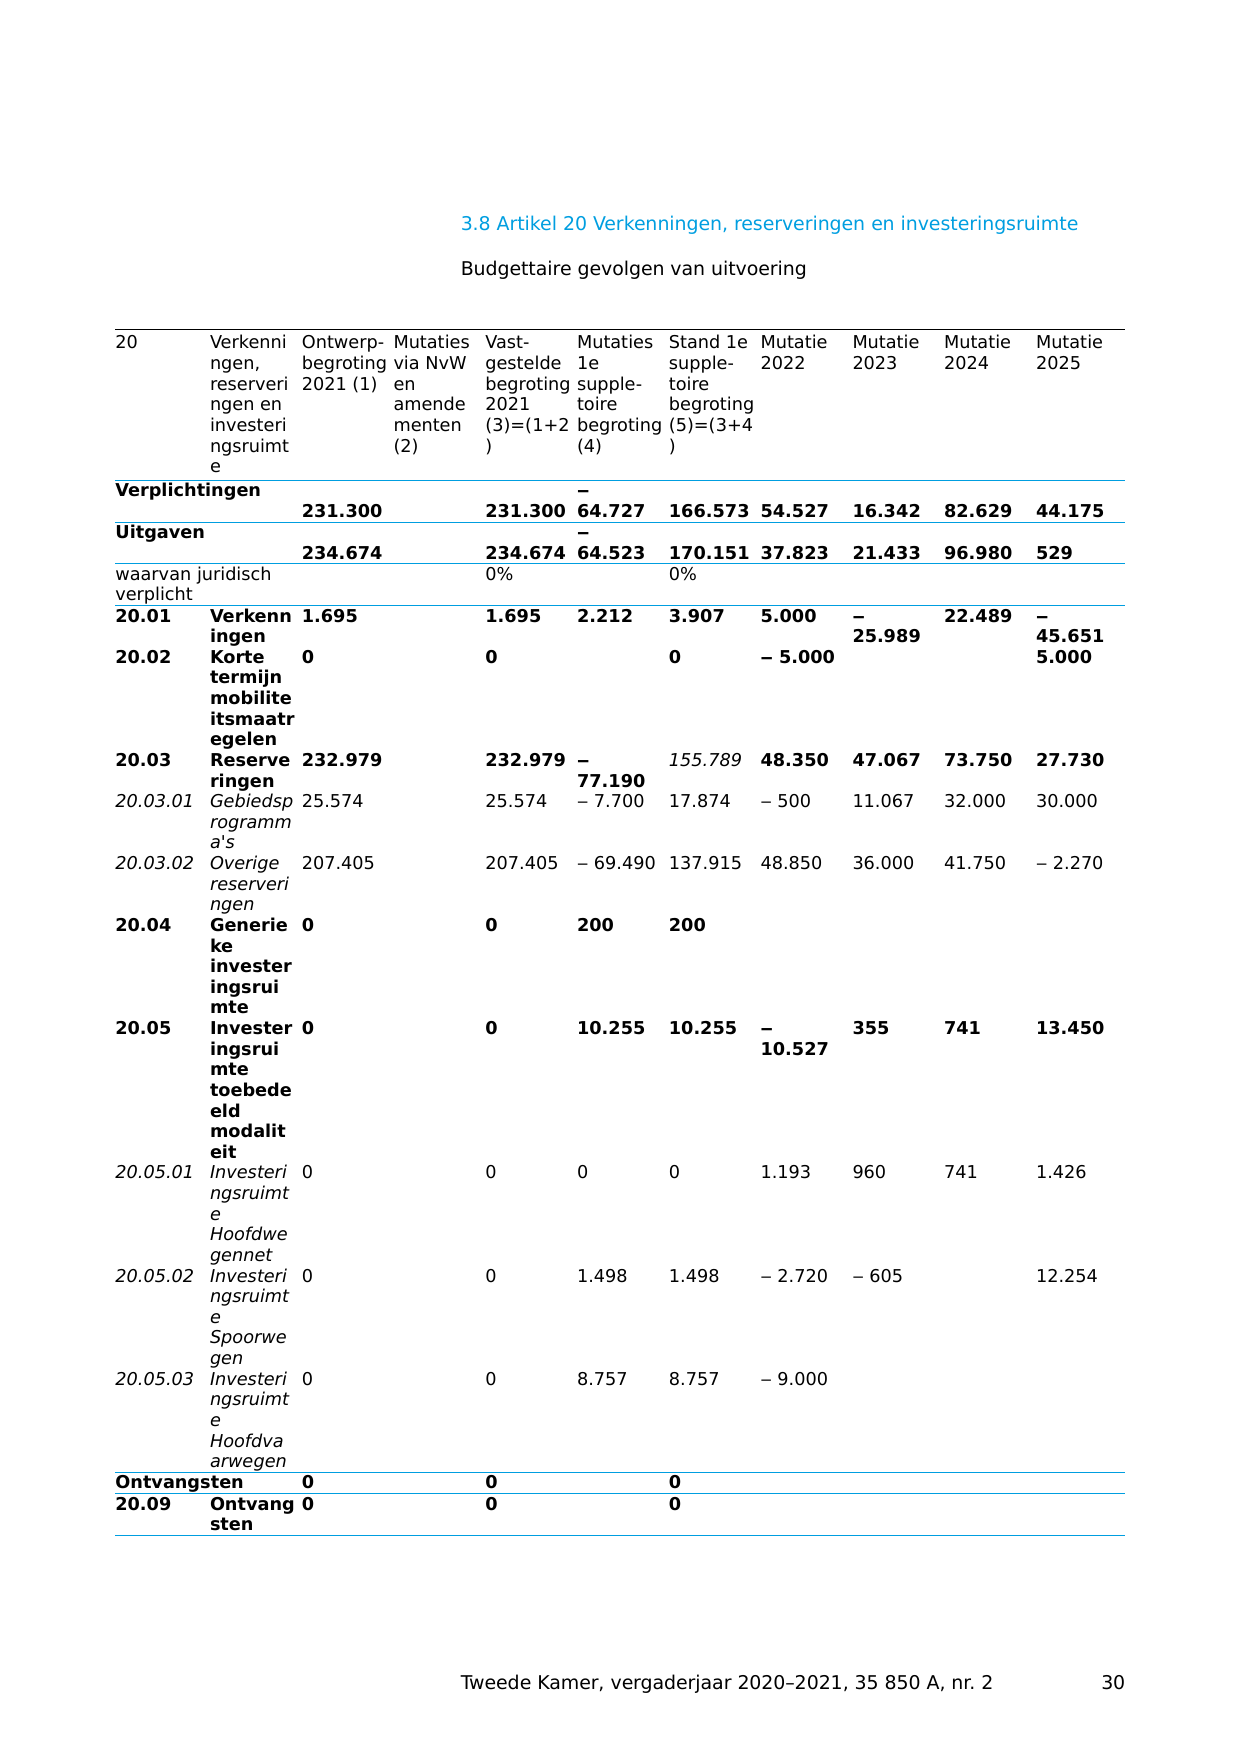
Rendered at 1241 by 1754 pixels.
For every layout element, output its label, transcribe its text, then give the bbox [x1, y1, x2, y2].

table_cell [299, 564, 390, 605]
table_cell ‒ 64.523 [574, 523, 666, 563]
table_cell 0 [666, 1163, 757, 1266]
table_cell 0 [299, 915, 390, 1018]
table_cell 25.574 [299, 791, 390, 853]
table_cell [390, 1369, 482, 1472]
table_cell Mutatie 2024 [941, 330, 1033, 480]
table_cell 232.979 [299, 750, 390, 791]
table_cell 5.000 [758, 606, 849, 647]
table_cell 20.03 [115, 750, 207, 791]
table_cell 0 [482, 1163, 574, 1266]
table_cell 1.695 [299, 606, 390, 647]
table_cell [390, 791, 482, 853]
table_cell [1033, 1473, 1125, 1493]
table_cell [758, 1473, 849, 1493]
table_cell Verkenningen [207, 606, 299, 647]
table_cell 0 [482, 647, 574, 750]
table_cell Investeringsruimte Hoofdwegennet [207, 1163, 299, 1266]
table_cell 11.067 [849, 791, 941, 853]
table_cell [390, 606, 482, 647]
table_cell 20.05.01 [115, 1163, 207, 1266]
table_cell [390, 1473, 482, 1493]
table_cell 0% [666, 564, 757, 605]
table_cell 20.09 [115, 1494, 207, 1535]
table_cell 47.067 [849, 750, 941, 791]
table_cell Uitgaven [115, 523, 299, 563]
table_cell 0 [574, 1163, 666, 1266]
table_cell 8.757 [666, 1369, 757, 1472]
table_cell 1.193 [758, 1163, 849, 1266]
table_cell 0 [299, 1163, 390, 1266]
table_cell 0 [299, 1473, 390, 1493]
table_cell [849, 564, 941, 605]
table_cell Stand 1e supple-toire begroting (5)=(3+4) [666, 330, 757, 480]
table_cell [574, 564, 666, 605]
table_cell 0 [482, 915, 574, 1018]
table_cell 20.04 [115, 915, 207, 1018]
table_cell [941, 1369, 1033, 1472]
table_cell Reserveringen [207, 750, 299, 791]
table_cell [390, 1494, 482, 1535]
table_cell [1033, 1494, 1125, 1535]
table_cell [941, 1494, 1033, 1535]
table_cell [941, 564, 1033, 605]
table_cell [941, 647, 1033, 750]
table_cell [390, 523, 482, 563]
table_cell ‒ 2.270 [1033, 853, 1125, 915]
table_cell 0 [482, 1494, 574, 1535]
table_cell 0 [299, 1018, 390, 1162]
title Budgettaire gevolgen van uitvoering [461, 258, 1125, 280]
table_cell [941, 915, 1033, 1018]
table_cell [849, 647, 941, 750]
table_cell 48.350 [758, 750, 849, 791]
table_cell 54.527 [758, 481, 849, 521]
table_cell ‒ 25.989 [849, 606, 941, 647]
table_cell 0 [482, 1473, 574, 1493]
table_cell 10.255 [666, 1018, 757, 1162]
table_cell Overige reserveringen [207, 853, 299, 915]
table_cell 234.674 [299, 523, 390, 563]
table_cell 16.342 [849, 481, 941, 521]
table_cell [849, 915, 941, 1018]
table_cell [390, 1163, 482, 1266]
table_cell Vast-gestelde begroting 2021 (3)=(1+2) [482, 330, 574, 480]
table_cell 0 [482, 1018, 574, 1162]
table_cell 1.426 [1033, 1163, 1125, 1266]
table_cell 170.151 [666, 523, 757, 563]
table_cell ‒ 500 [758, 791, 849, 853]
table_cell 37.823 [758, 523, 849, 563]
table_cell Verkenningen, reserveringen en investeringsruimte [207, 330, 299, 480]
table_cell 13.450 [1033, 1018, 1125, 1162]
table_cell 36.000 [849, 853, 941, 915]
table_cell [758, 915, 849, 1018]
table_cell 741 [941, 1163, 1033, 1266]
table_cell Investeringsruimte Spoorwegen [207, 1266, 299, 1369]
table_cell [1033, 1369, 1125, 1472]
table_cell ‒ 77.190 [574, 750, 666, 791]
table_cell 0 [482, 1369, 574, 1472]
table_cell 30.000 [1033, 791, 1125, 853]
table_cell ‒ 10.527 [758, 1018, 849, 1162]
table_cell Gebiedsprogramma's [207, 791, 299, 853]
table_cell 741 [941, 1018, 1033, 1162]
table_cell [574, 1473, 666, 1493]
table_cell 200 [666, 915, 757, 1018]
table_cell Ontwerp-begroting 2021 (1) [299, 330, 390, 480]
table_cell 0 [299, 1494, 390, 1535]
table_cell [849, 1473, 941, 1493]
title 3.8 Artikel 20 Verkenningen, reserveringen en investeringsruimte [461, 213, 1125, 235]
table_cell Mutaties via NvW en amendementen (2) [390, 330, 482, 480]
table_cell 44.175 [1033, 481, 1125, 521]
table_cell 21.433 [849, 523, 941, 563]
table_cell 20.03.02 [115, 853, 207, 915]
table_cell 20.02 [115, 647, 207, 750]
table_cell 0 [666, 1494, 757, 1535]
table_cell Generieke investeringsruimte [207, 915, 299, 1018]
table_cell Mutatie 2022 [758, 330, 849, 480]
table_cell [574, 1494, 666, 1535]
table_cell 0 [299, 647, 390, 750]
table_cell 2.212 [574, 606, 666, 647]
table_cell [758, 564, 849, 605]
table_cell [390, 750, 482, 791]
table_cell 10.255 [574, 1018, 666, 1162]
table_cell Mutaties 1e supple-toire begroting (4) [574, 330, 666, 480]
table_cell 0 [666, 647, 757, 750]
table_cell [941, 1266, 1033, 1369]
table_cell Investeringsruimte toebedeeld modaliteit [207, 1018, 299, 1162]
table_cell [849, 1369, 941, 1472]
table_cell 27.730 [1033, 750, 1125, 791]
table_cell 166.573 [666, 481, 757, 521]
table_cell 1.695 [482, 606, 574, 647]
table_cell Investeringsruimte Hoofdvaarwegen [207, 1369, 299, 1472]
table_cell 1.498 [574, 1266, 666, 1369]
table_cell 20.05.02 [115, 1266, 207, 1369]
table_cell 200 [574, 915, 666, 1018]
table_cell Mutatie 2025 [1033, 330, 1125, 480]
table_cell 22.489 [941, 606, 1033, 647]
table_cell Ontvangsten [207, 1494, 299, 1535]
table_cell 1.498 [666, 1266, 757, 1369]
table_cell 20 [115, 330, 207, 480]
table_cell [390, 647, 482, 750]
table_cell ‒ 9.000 [758, 1369, 849, 1472]
table_cell 20.03.01 [115, 791, 207, 853]
table_cell 0% [482, 564, 574, 605]
table_cell Mutatie 2023 [849, 330, 941, 480]
table_cell 73.750 [941, 750, 1033, 791]
table_cell [758, 1494, 849, 1535]
table_cell Ontvangsten [115, 1473, 299, 1493]
table_cell 231.300 [482, 481, 574, 521]
table_cell [574, 647, 666, 750]
table_cell [1033, 915, 1125, 1018]
table_cell 82.629 [941, 481, 1033, 521]
table_cell ‒ 69.490 [574, 853, 666, 915]
table_cell 207.405 [299, 853, 390, 915]
table_cell [390, 1018, 482, 1162]
table_cell 0 [482, 1266, 574, 1369]
table_cell [1033, 564, 1125, 605]
table_cell 48.850 [758, 853, 849, 915]
table_cell ‒ 45.651 [1033, 606, 1125, 647]
table_cell ‒ 7.700 [574, 791, 666, 853]
table_cell 25.574 [482, 791, 574, 853]
table_cell 234.674 [482, 523, 574, 563]
table_cell 96.980 [941, 523, 1033, 563]
table_cell waarvan juridisch verplicht [115, 564, 299, 605]
table_cell 355 [849, 1018, 941, 1162]
table_cell 0 [666, 1473, 757, 1493]
table_cell Korte termijn mobiliteitsmaatregelen [207, 647, 299, 750]
table_cell [941, 1473, 1033, 1493]
table_cell 0 [299, 1266, 390, 1369]
table_cell 529 [1033, 523, 1125, 563]
table_cell 3.907 [666, 606, 757, 647]
table_cell 232.979 [482, 750, 574, 791]
table_cell 5.000 [1033, 647, 1125, 750]
table_cell [390, 1266, 482, 1369]
table_cell 20.05.03 [115, 1369, 207, 1472]
table_cell [390, 564, 482, 605]
table_cell Verplichtingen [115, 481, 299, 521]
table_cell 41.750 [941, 853, 1033, 915]
table_cell 32.000 [941, 791, 1033, 853]
table_cell ‒ 605 [849, 1266, 941, 1369]
table_cell [390, 853, 482, 915]
table_cell 8.757 [574, 1369, 666, 1472]
table_cell 17.874 [666, 791, 757, 853]
table_header Tabel 10 Budgettaire gevolgen van uitvoering art. 20 (Eerste suppletoire begroting) (bedragen x € 1.000) [115, 304, 1125, 329]
table_cell [390, 915, 482, 1018]
table_cell ‒ 64.727 [574, 481, 666, 521]
table_cell ‒ 2.720 [758, 1266, 849, 1369]
table_cell 20.01 [115, 606, 207, 647]
table_cell 231.300 [299, 481, 390, 521]
table_cell 20.05 [115, 1018, 207, 1162]
table_cell 207.405 [482, 853, 574, 915]
table_cell 12.254 [1033, 1266, 1125, 1369]
table_cell 0 [299, 1369, 390, 1472]
table_cell 155.789 [666, 750, 757, 791]
table_cell [390, 481, 482, 521]
table_cell 137.915 [666, 853, 757, 915]
table_cell 960 [849, 1163, 941, 1266]
table_cell ‒ 5.000 [758, 647, 849, 750]
table_cell [849, 1494, 941, 1535]
